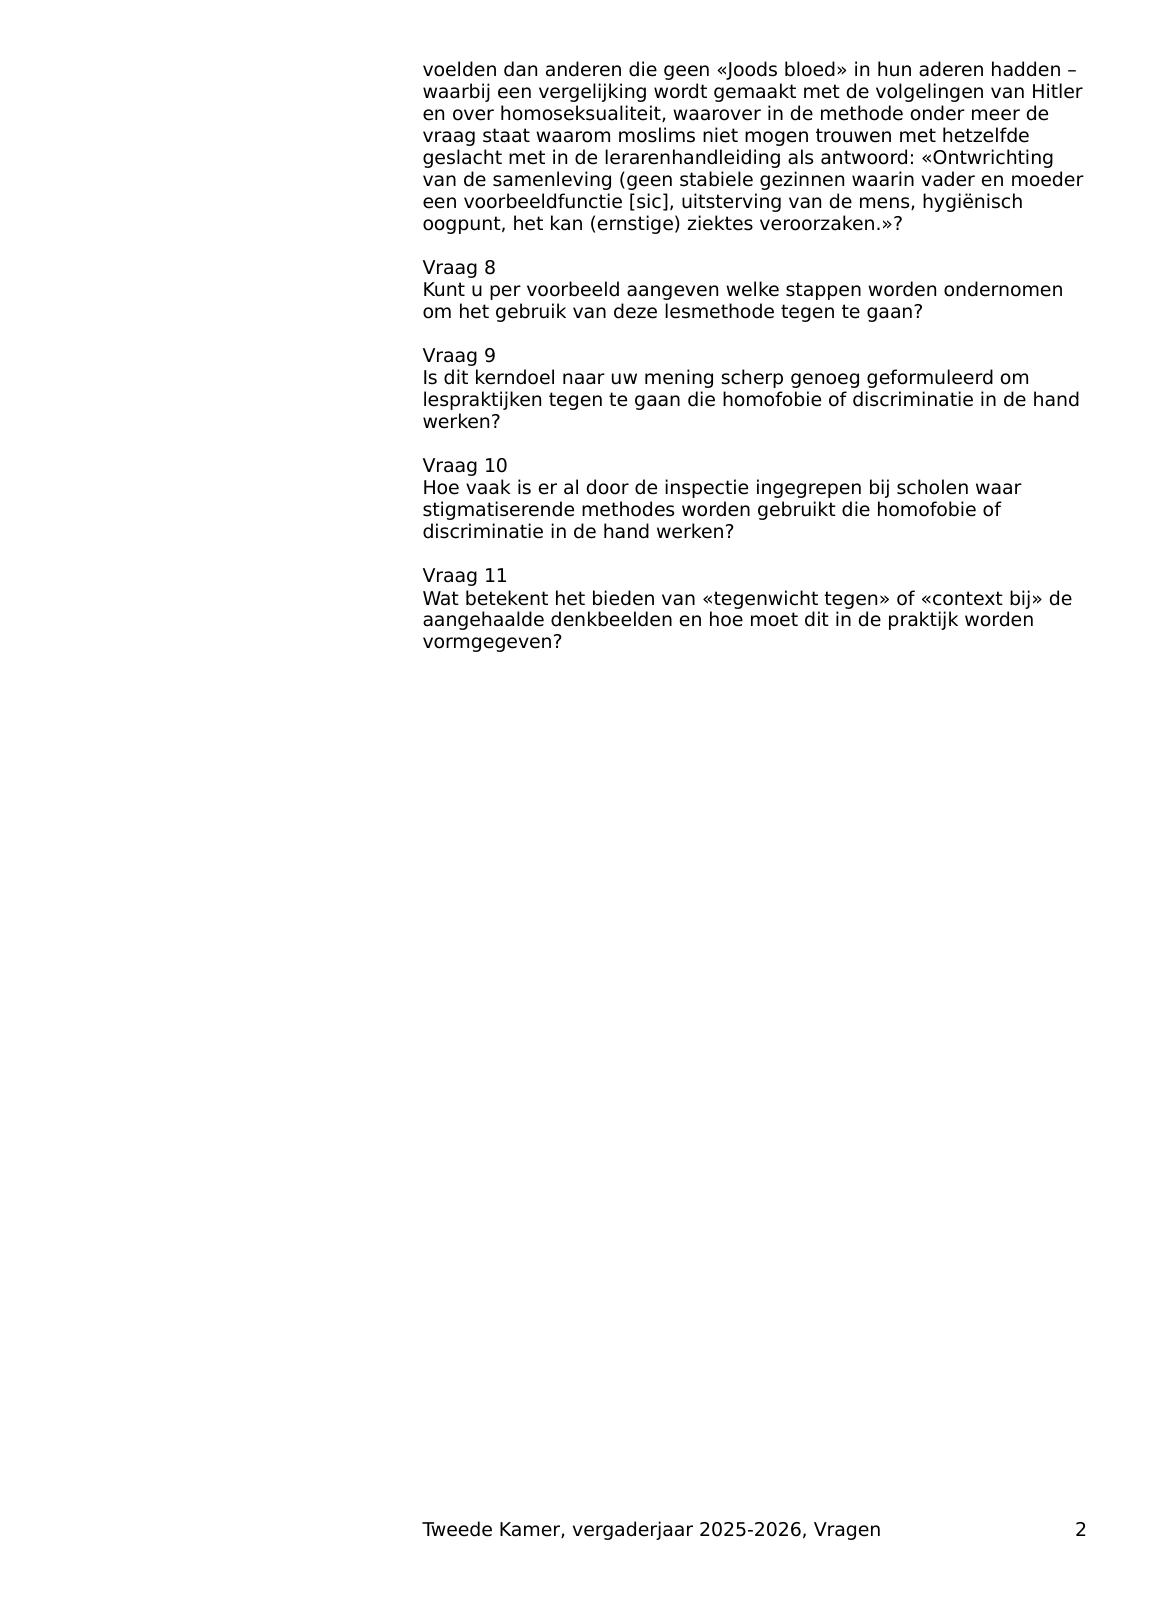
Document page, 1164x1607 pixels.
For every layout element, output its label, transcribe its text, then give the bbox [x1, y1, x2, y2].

text Vraag 10 [422, 455, 1087, 477]
text Is dit kerndoel naar uw mening scherp genoeg geformuleerd om lespraktijken tegen te gaan die homofobie of discriminatie in de hand werken? [422, 367, 1087, 433]
text Wat betekent het bieden van «tegenwicht tegen» of «context bij» de aangehaalde denkbeelden en hoe moet dit in de praktijk worden vormgegeven? [422, 587, 1087, 653]
text Kunt u per voorbeeld aangeven welke stappen worden ondernomen om het gebruik van deze lesmethode tegen te gaan? [422, 279, 1087, 323]
text voelden dan anderen die geen «Joods bloed» in hun aderen hadden – waarbij een vergelijking wordt gemaakt met de volgelingen van Hitler en over homoseksualiteit, waarover in de methode onder meer de vraag staat waarom moslims niet mogen trouwen met hetzelfde geslacht met in de lerarenhandleiding als antwoord: «Ontwrichting van de samenleving (geen stabiele gezinnen waarin vader en moeder een voorbeeldfunctie [sic], uitsterving van de mens, hygiënisch oogpunt, het kan (ernstige) ziektes veroorzaken.»? [422, 59, 1087, 235]
text Hoe vaak is er al door de inspectie ingegrepen bij scholen waar stigmatiserende methodes worden gebruikt die homofobie of discriminatie in de hand werken? [422, 477, 1087, 543]
text Vraag 8 [422, 257, 1087, 279]
text Vraag 11 [422, 565, 1087, 587]
text Vraag 9 [422, 345, 1087, 367]
